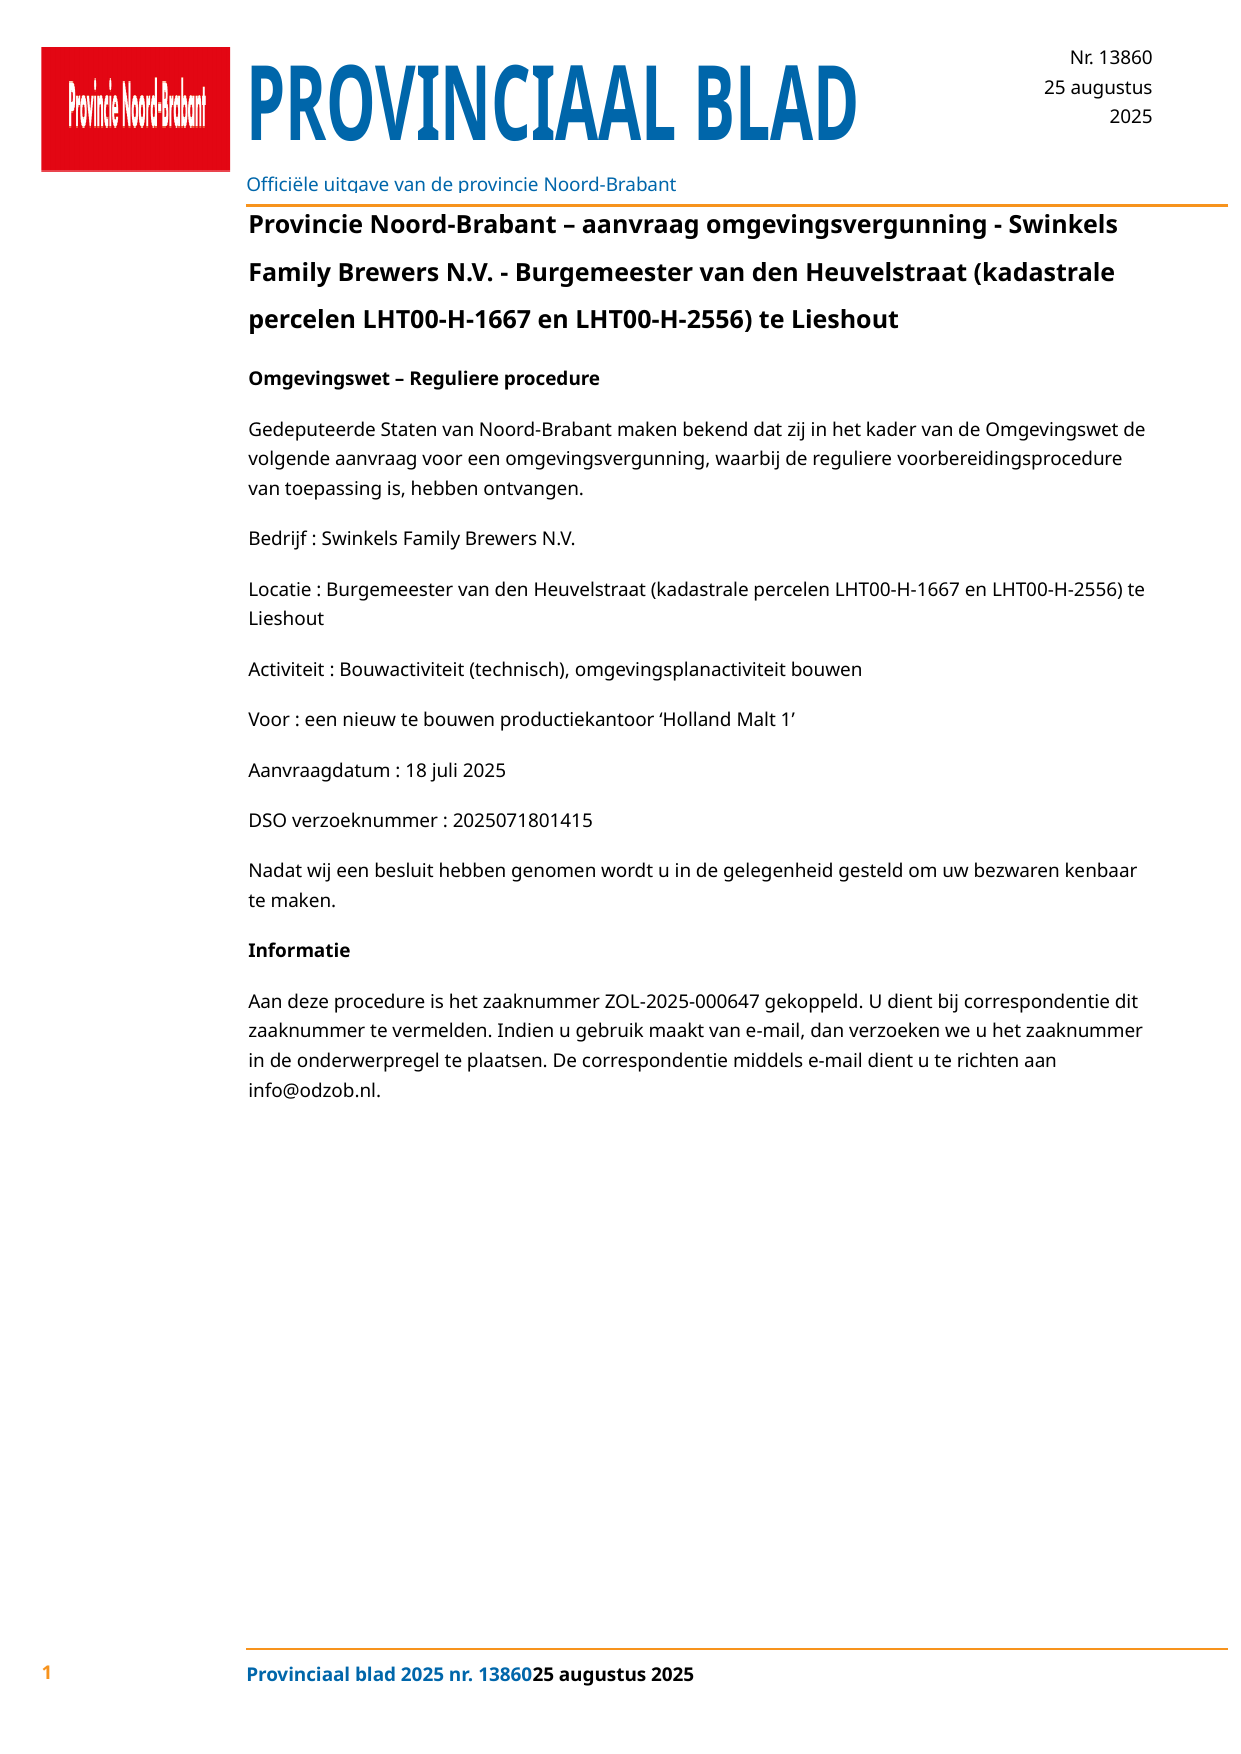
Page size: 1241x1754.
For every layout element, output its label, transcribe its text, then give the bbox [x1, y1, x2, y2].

text Provincie Noord-Brabant – aanvraag omgevingsvergunning - Swinkels Family Brewers N.V. - Burgemeester van den Heuvelstraat (kadastrale percelen LHT00-H-1667 en LHT00-H-2556) te Lieshout [248, 207, 1152, 336]
text Activiteit : Bouwactiviteit (technisch), omgevingsplanactiviteit bouwen [248, 656, 1152, 682]
text Voor : een nieuw te bouwen productiekantoor ‘Holland Malt 1’ [248, 706, 1152, 732]
text Aanvraagdatum : 18 juli 2025 [248, 757, 1152, 782]
text Aan deze procedure is het zaaknummer ZOL-2025-000647 gekoppeld. U dient bij correspondentie dit zaaknummer te vermelden. Indien u gebruik maakt van e-mail, dan verzoeken we u het zaaknummer in de onderwerpregel te plaatsen. De correspondentie middels e-mail dient u te richten aan info@odzob.nl. [248, 988, 1152, 1102]
text Locatie : Burgemeester van den Heuvelstraat (kadastrale percelen LHT00-H-1667 en LHT00-H-2556) te Lieshout [248, 576, 1152, 631]
text DSO verzoeknummer : 2025071801415 [248, 807, 1152, 833]
text Omgevingswet – Reguliere procedure [248, 366, 1152, 391]
text Nadat wij een besluit hebben genomen wordt u in de gelegenheid gesteld om uw bezwaren kenbaar te maken. [248, 858, 1152, 913]
text Informatie [248, 938, 1152, 963]
text Bedrijf : Swinkels Family Brewers N.V. [248, 526, 1152, 551]
text Gedeputeerde Staten van Noord-Brabant maken bekend dat zij in het kader van de Omgevingswet de volgende aanvraag voor een omgevingsvergunning, waarbij de reguliere voorbereidingsprocedure van toepassing is, hebben ontvangen. [248, 416, 1152, 501]
picture [41, 47, 231, 172]
